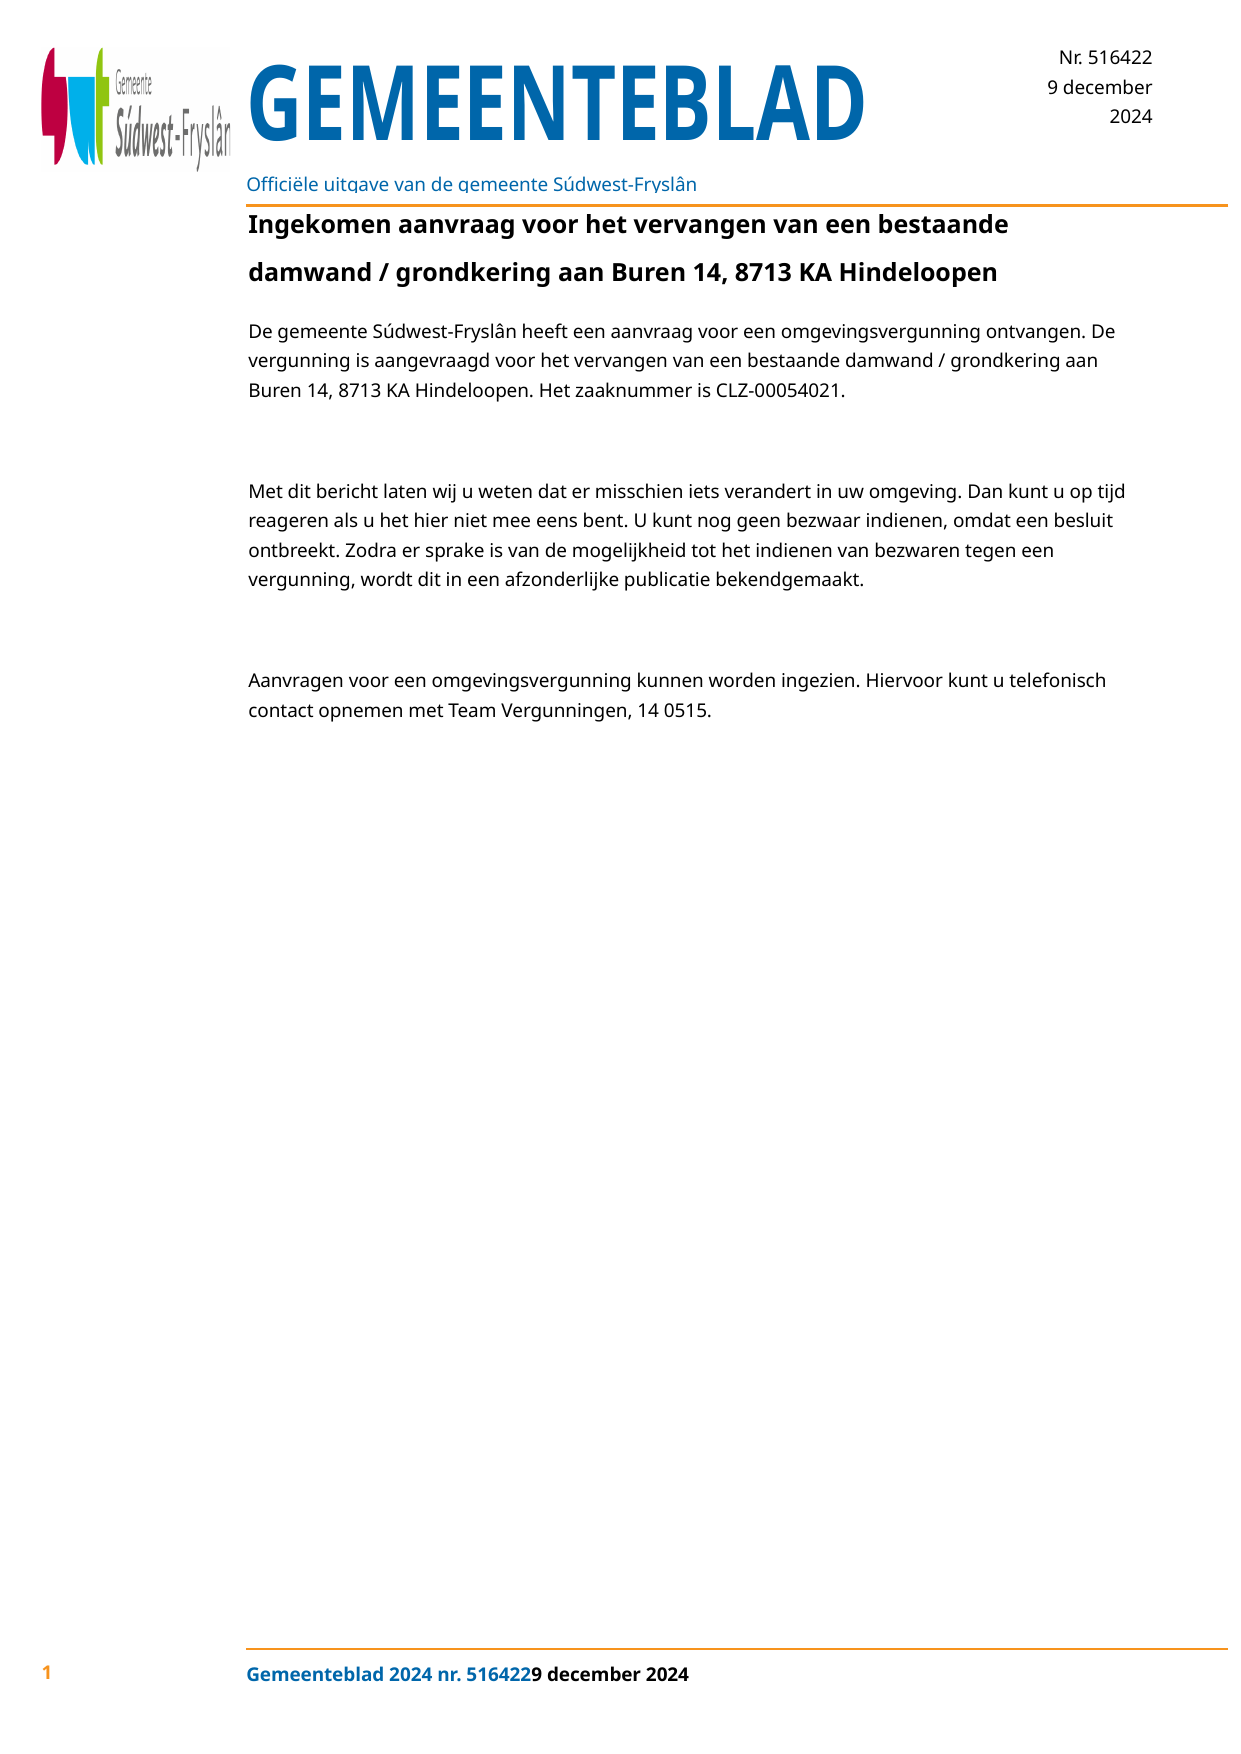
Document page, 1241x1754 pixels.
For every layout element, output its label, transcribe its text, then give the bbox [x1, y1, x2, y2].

text Aanvragen voor een omgevingsvergunning kunnen worden ingezien. Hiervoor kunt u telefonisch contact opnemen met Team Vergunningen, 14 0515. [248, 667, 1152, 723]
picture [41, 47, 231, 172]
text Ingekomen aanvraag voor het vervangen van een bestaande damwand / grondkering aan Buren 14, 8713 KA Hindeloopen [248, 207, 1152, 288]
text De gemeente Súdwest-Fryslân heeft een aanvraag voor een omgevingsvergunning ontvangen. De vergunning is aangevraagd voor het vervangen van een bestaande damwand / grondkering aan Buren 14, 8713 KA Hindeloopen. Het zaaknummer is CLZ-00054021. [248, 318, 1152, 403]
text Met dit bericht laten wij u weten dat er misschien iets verandert in uw omgeving. Dan kunt u op tijd reageren als u het hier niet mee eens bent. U kunt nog geen bezwaar indienen, omdat een besluit ontbreekt. Zodra er sprake is van de mogelijkheid tot het indienen van bezwaren tegen een vergunning, wordt dit in een afzonderlijke publicatie bekendgemaakt. [248, 478, 1152, 592]
